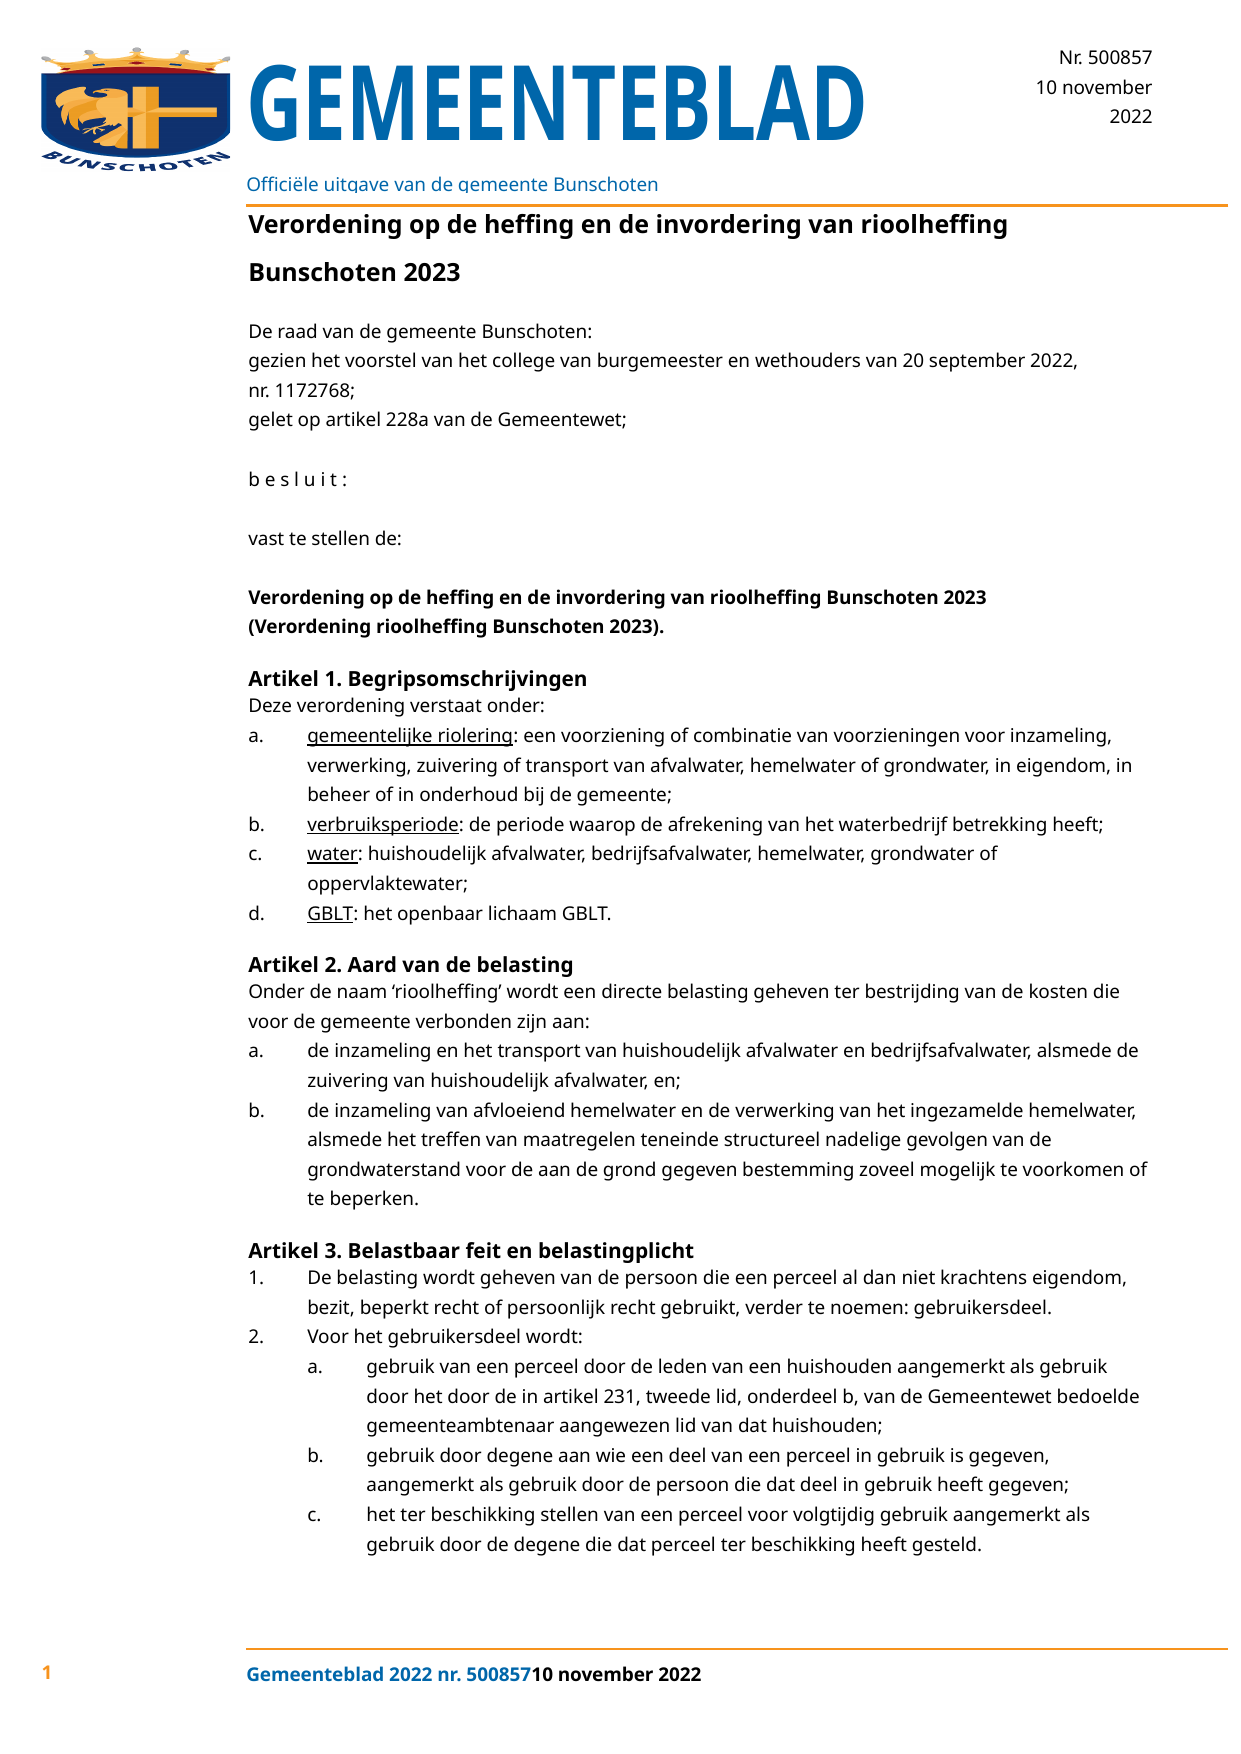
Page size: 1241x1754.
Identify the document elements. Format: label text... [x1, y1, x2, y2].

text Verordening op de heffing en de invordering van rioolheffing Bunschoten 2023 [248, 207, 1152, 288]
text (Verordening rioolheffing Bunschoten 2023). [248, 614, 1152, 639]
list de inzameling en het transport van huishoudelijk afvalwater en bedrijfsafvalwater, alsmede de zuivering van huishoudelijk afvalwater, en; [248, 1038, 1152, 1093]
text nr. 1172768; [248, 377, 1152, 403]
text gelet op artikel 228a van de Gemeentewet; [248, 407, 1152, 432]
list gemeentelijke riolering: een voorziening of combinatie van voorzieningen voor inzameling, verwerking, zuivering of transport van afvalwater, hemelwater of grondwater, in eigendom, in beheer of in onderhoud bij de gemeente; [248, 722, 1152, 807]
picture [41, 47, 231, 172]
text Artikel 1. Begripsomschrijvingen [248, 664, 1152, 693]
list verbruiksperiode: de periode waarop de afrekening van het waterbedrijf betrekking heeft; [248, 811, 1152, 837]
list het ter beschikking stellen van een perceel voor volgtijdig gebruik aangemerkt als gebruik door de degene die dat perceel ter beschikking heeft gesteld. [307, 1501, 1152, 1556]
text De raad van de gemeente Bunschoten: [248, 318, 1152, 344]
list De belasting wordt geheven van de persoon die een perceel al dan niet krachtens eigendom, bezit, beperkt recht of persoonlijk recht gebruikt, verder te noemen: gebruikersdeel. [248, 1264, 1152, 1320]
text Deze verordening verstaat onder: [248, 693, 1152, 718]
list Voor het gebruikersdeel wordt: [248, 1324, 1152, 1349]
text Verordening op de heffing en de invordering van rioolheffing Bunschoten 2023 [248, 584, 1152, 610]
list gebruik door degene aan wie een deel van een perceel in gebruik is gegeven, aangemerkt als gebruik door de persoon die dat deel in gebruik heeft gegeven; [307, 1442, 1152, 1497]
text Onder de naam ‘rioolheffing’ wordt een directe belasting geheven ter bestrijding van de kosten die voor de gemeente verbonden zijn aan: [248, 978, 1152, 1034]
text Artikel 3. Belastbaar feit en belastingplicht [248, 1236, 1152, 1264]
list de inzameling van afvloeiend hemelwater en de verwerking van het ingezamelde hemelwater, alsmede het treffen van maatregelen teneinde structureel nadelige gevolgen van de grondwaterstand voor de aan de grond gegeven bestemming zoveel mogelijk te voorkomen of te beperken. [248, 1097, 1152, 1211]
text Artikel 2. Aard van de belasting [248, 950, 1152, 978]
list GBLT: het openbaar lichaam GBLT. [248, 900, 1152, 925]
text vast te stellen de: [248, 525, 1152, 551]
list water: huishoudelijk afvalwater, bedrijfsafvalwater, hemelwater, grondwater of oppervlaktewater; [248, 841, 1152, 896]
list gebruik van een perceel door de leden van een huishouden aangemerkt als gebruik door het door de in artikel 231, tweede lid, onderdeel b, van de Gemeentewet bedoelde gemeenteambtenaar aangewezen lid van dat huishouden; [307, 1353, 1152, 1438]
text gezien het voorstel van het college van burgemeester en wethouders van 20 september 2022, [248, 347, 1152, 373]
text b e s l u i t : [248, 466, 1152, 492]
